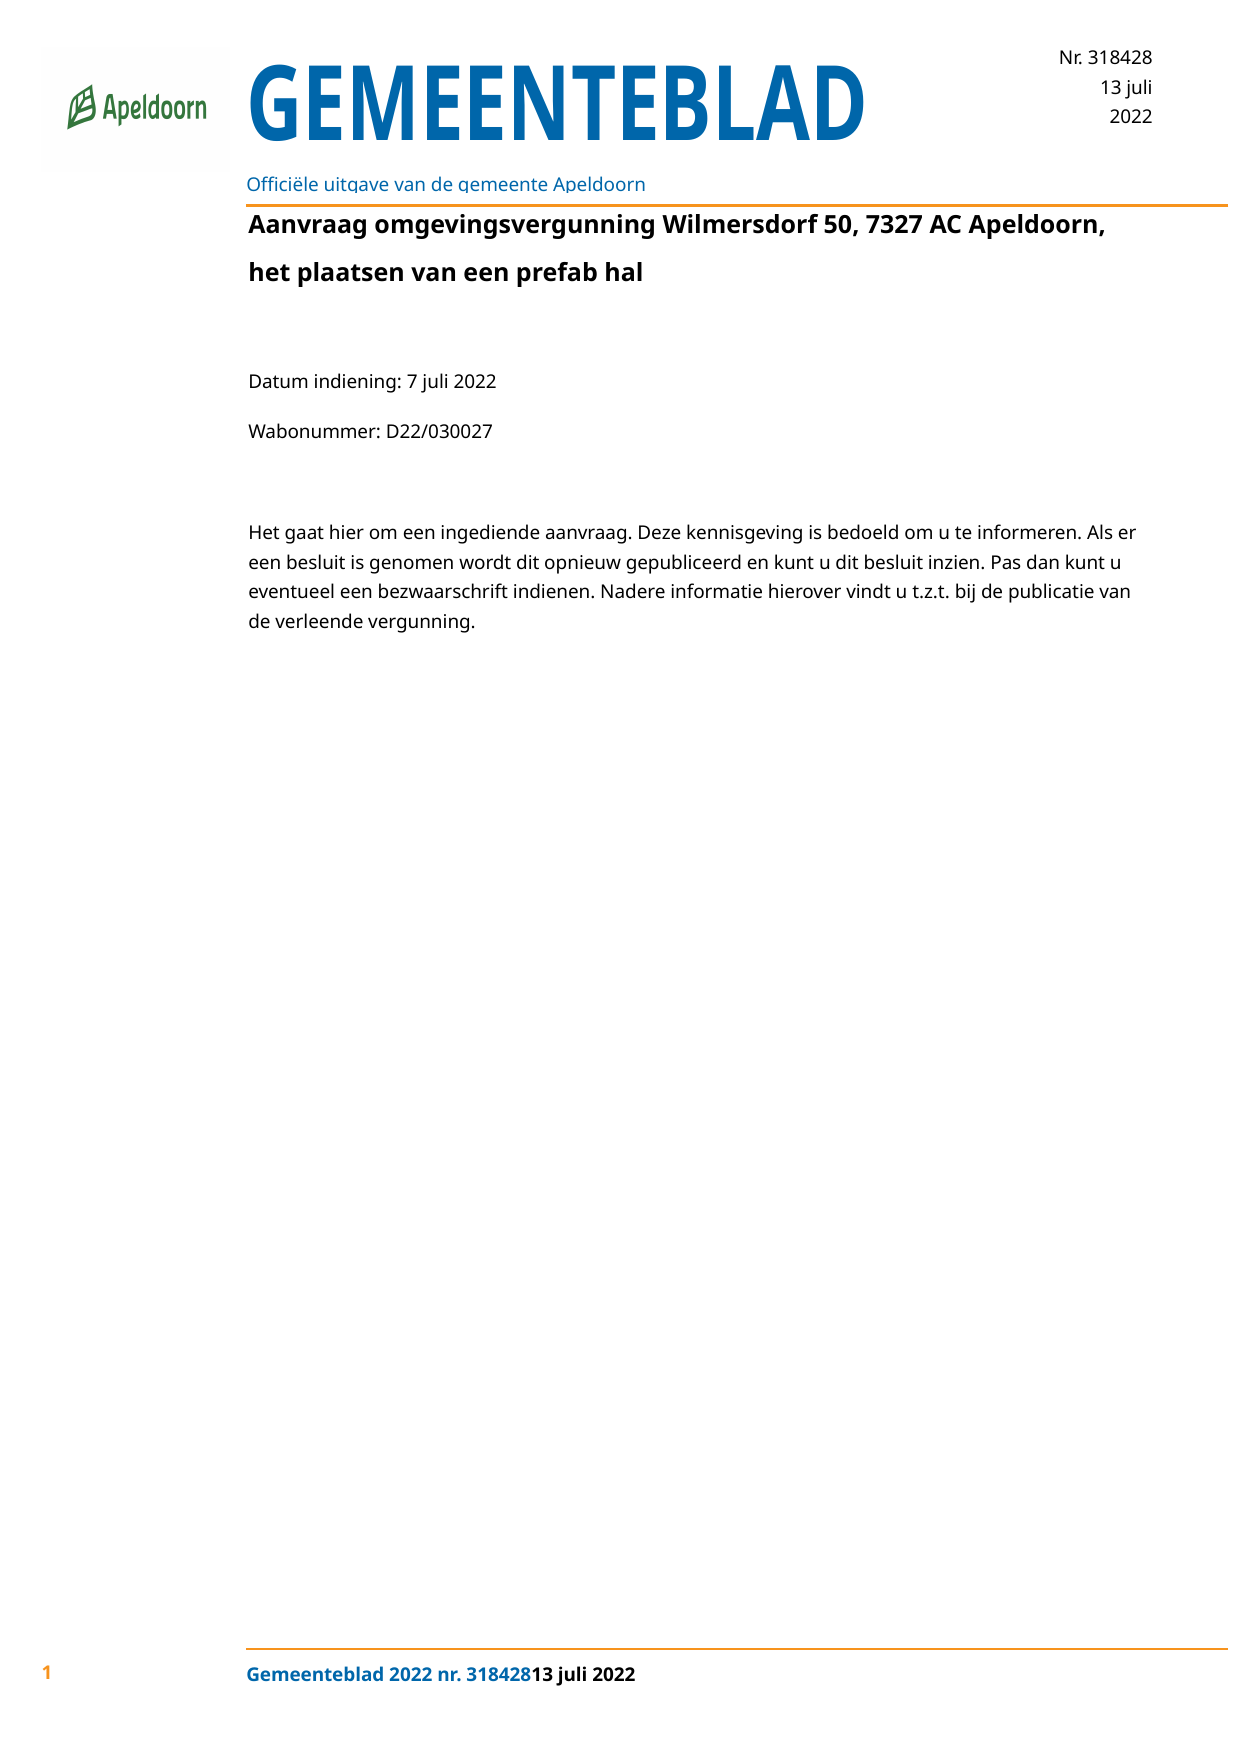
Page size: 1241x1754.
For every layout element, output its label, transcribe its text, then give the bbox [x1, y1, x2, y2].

text Wabonummer: D22/030027 [248, 419, 1152, 444]
text Het gaat hier om een ingediende aanvraag. Deze kennisgeving is bedoeld om u te informeren. Als er een besluit is genomen wordt dit opnieuw gepubliceerd en kunt u dit besluit inzien. Pas dan kunt u eventueel een bezwaarschrift indienen. Nadere informatie hierover vindt u t.z.t. bij de publicatie van de verleende vergunning. [248, 519, 1152, 634]
text Datum indiening: 7 juli 2022 [248, 368, 1152, 394]
picture [41, 47, 231, 172]
text Aanvraag omgevingsvergunning Wilmersdorf 50, 7327 AC Apeldoorn, het plaatsen van een prefab hal [248, 207, 1152, 288]
